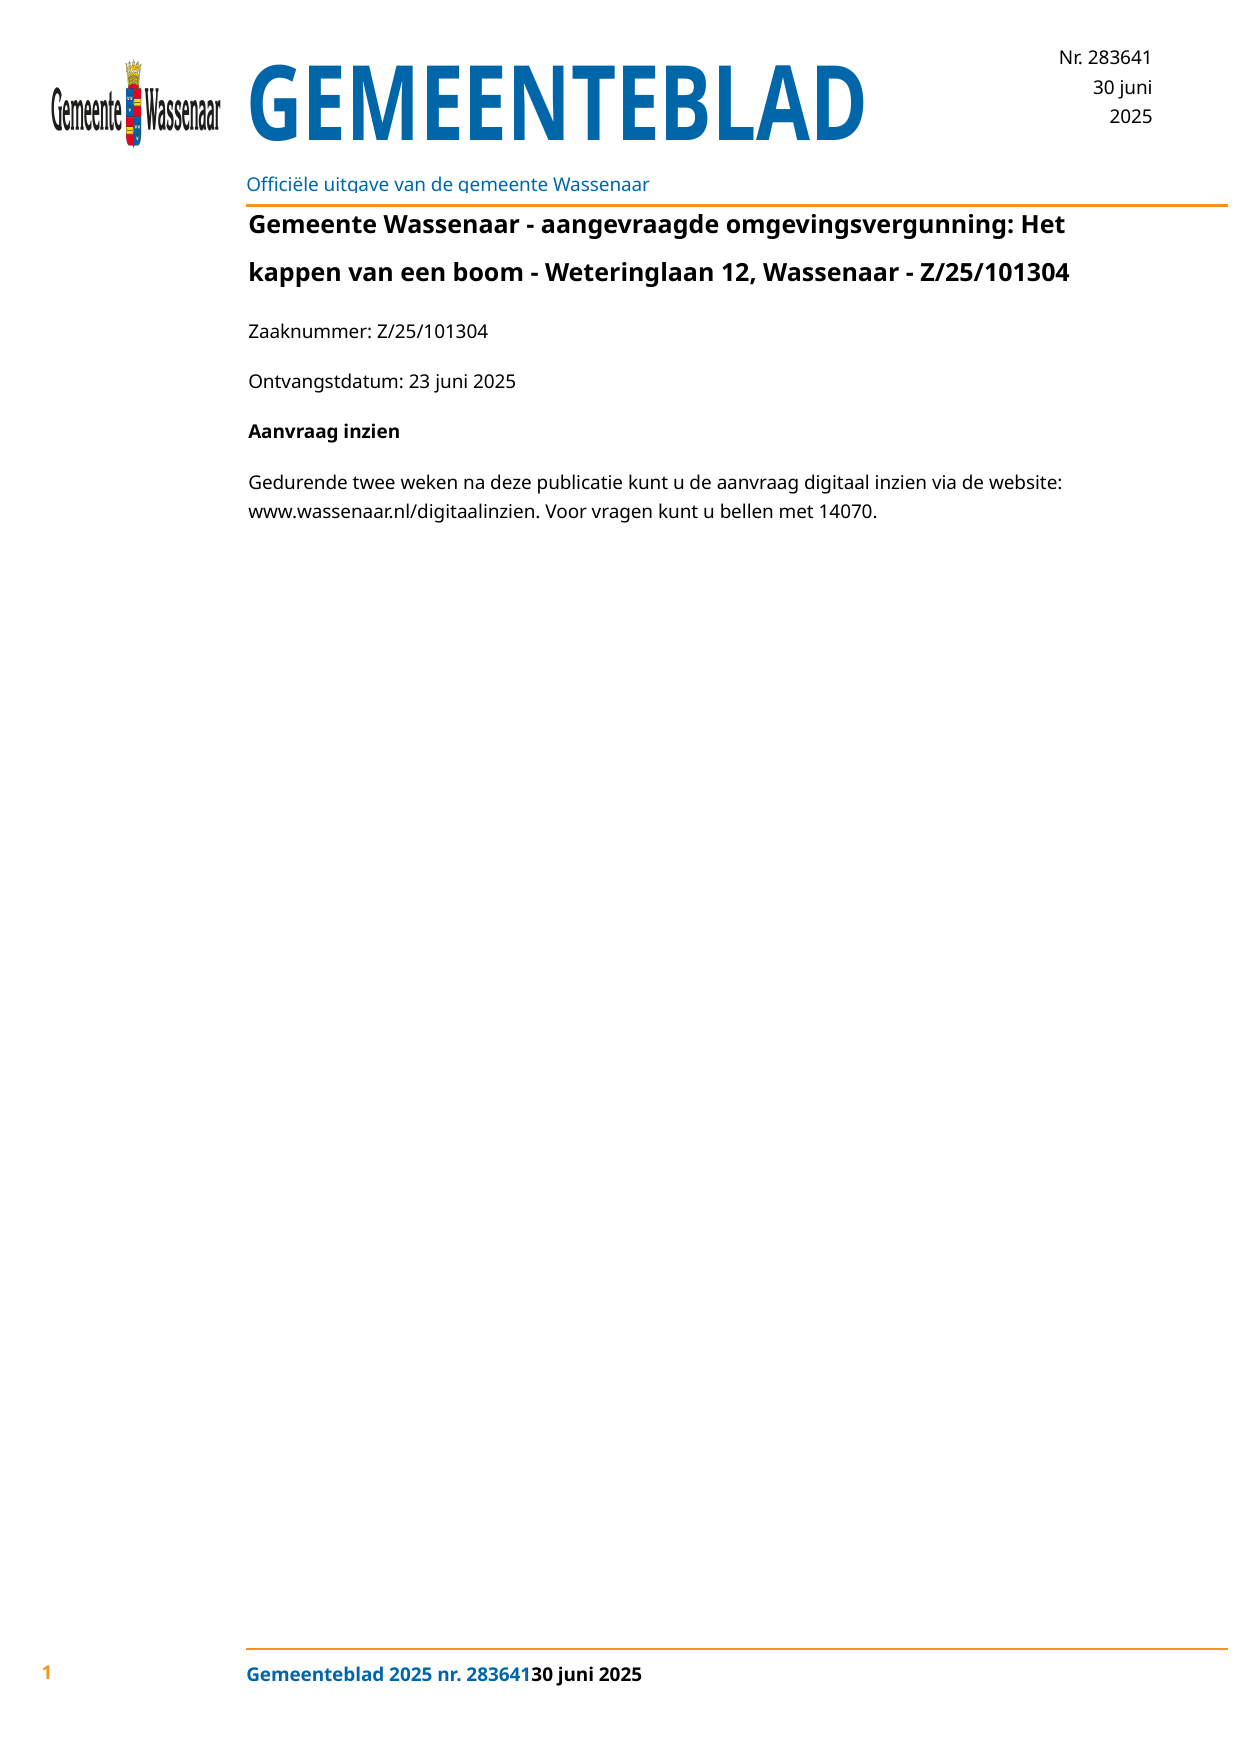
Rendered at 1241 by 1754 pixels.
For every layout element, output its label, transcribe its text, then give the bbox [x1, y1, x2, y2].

text Zaaknummer: Z/25/101304 [248, 318, 1152, 344]
picture [41, 47, 231, 172]
text Gemeente Wassenaar - aangevraagde omgevingsvergunning: Het kappen van een boom - Weteringlaan 12, Wassenaar - Z/25/101304 [248, 207, 1152, 288]
text Ontvangstdatum: 23 juni 2025 [248, 368, 1152, 394]
text Gedurende twee weken na deze publicatie kunt u de aanvraag digitaal inzien via de website: www.wassenaar.nl/digitaalinzien. Voor vragen kunt u bellen met 14070. [248, 469, 1152, 524]
text Aanvraag inzien [248, 419, 1152, 444]
